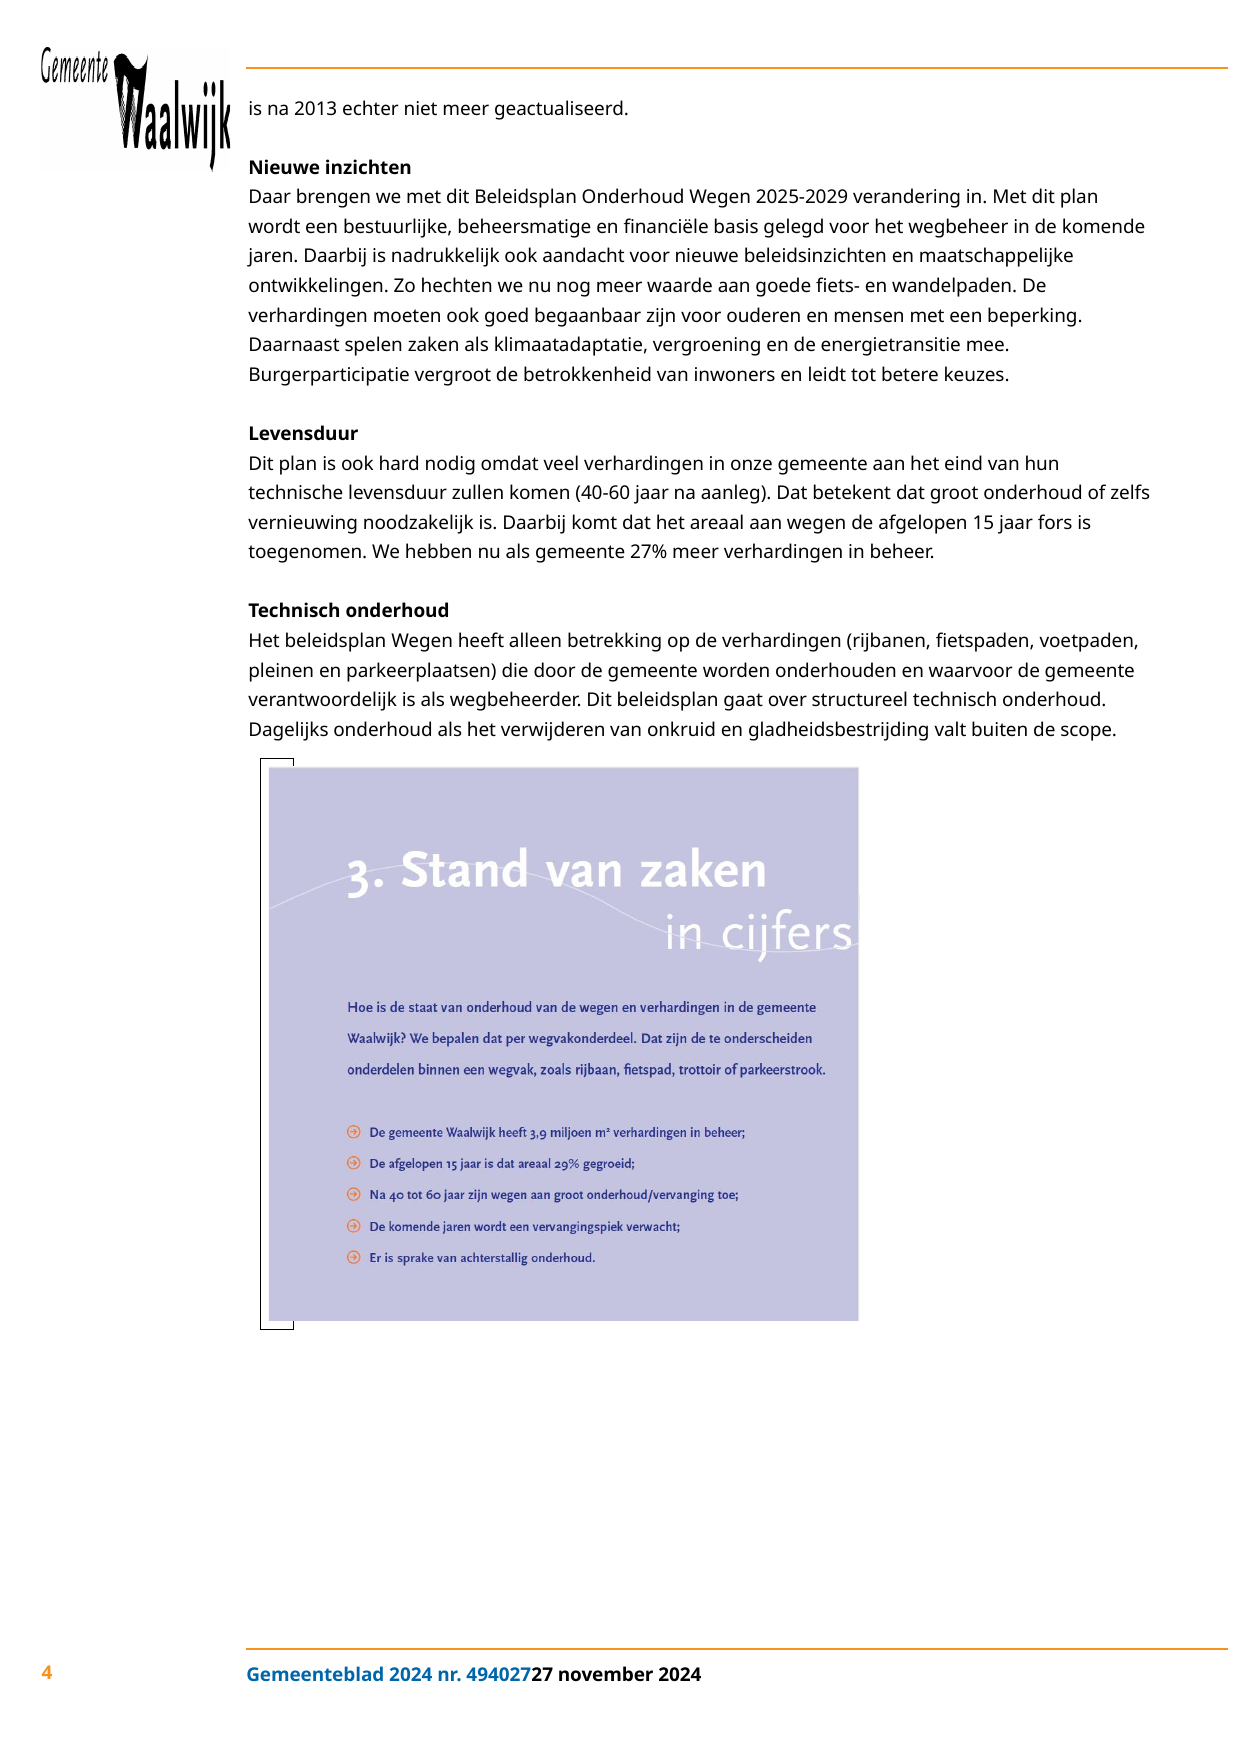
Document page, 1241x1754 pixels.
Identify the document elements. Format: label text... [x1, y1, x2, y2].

text Nieuwe inzichten [248, 154, 1152, 180]
text Levensduur [248, 420, 1152, 446]
text Dit plan is ook hard nodig omdat veel verhardingen in onze gemeente aan het eind van hun technische levensduur zullen komen (40-60 jaar na aanleg). Dat betekent dat groot onderhoud of zelfs vernieuwing noodzakelijk is. Daarbij komt dat het areaal aan wegen de afgelopen 15 jaar fors is toegenomen. We hebben nu als gemeente 27% meer verhardingen in beheer. [248, 450, 1152, 564]
text Het beleidsplan Wegen heeft alleen betrekking op de verhardingen (rijbanen, fietspaden, voetpaden, pleinen en parkeerplaatsen) die door de gemeente worden onderhouden en waarvoor de gemeente verantwoordelijk is als wegbeheerder. Dit beleidsplan gaat over structureel technisch onderhoud. Dagelijks onderhoud als het verwijderen van onkruid en gladheidsbestrijding valt buiten de scope. [248, 627, 1152, 742]
text Daar brengen we met dit Beleidsplan Onderhoud Wegen 2025-2029 verandering in. Met dit plan wordt een bestuurlijke, beheersmatige en financiële basis gelegd voor het wegbeheer in de komende jaren. Daarbij is nadrukkelijk ook aandacht voor nieuwe beleidsinzichten en maatschappelijke ontwikkelingen. Zo hechten we nu nog meer waarde aan goede fiets- en wandelpaden. De verhardingen moeten ook goed begaanbaar zijn voor ouderen en mensen met een beperking. Daarnaast spelen zaken als klimaatadaptatie, vergroening en de energietransitie mee. Burgerparticipatie vergroot de betrokkenheid van inwoners en leidt tot betere keuzes. [248, 183, 1152, 387]
text is na 2013 echter niet meer geactualiseerd. [248, 95, 1152, 121]
text Technisch onderhoud [248, 598, 1152, 623]
picture [268, 766, 860, 1321]
picture [41, 47, 231, 172]
